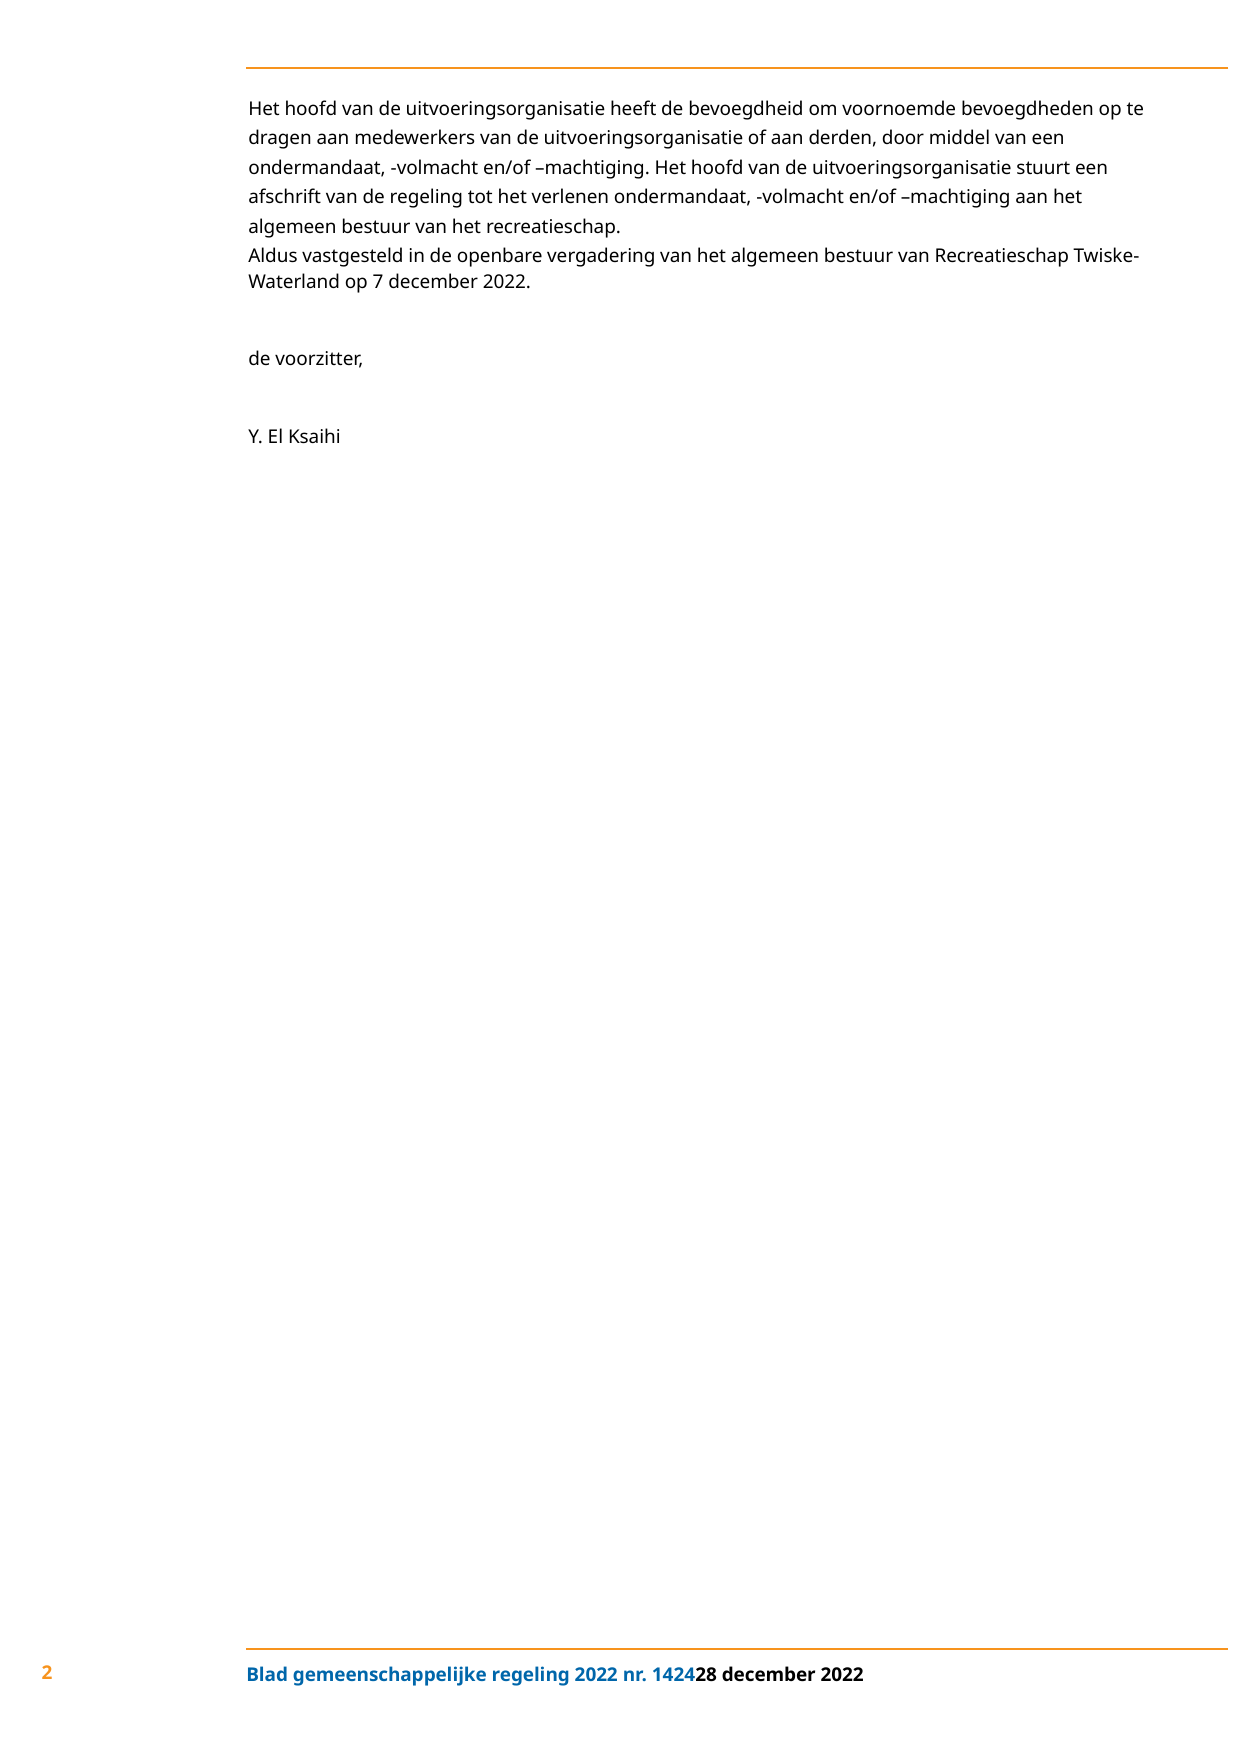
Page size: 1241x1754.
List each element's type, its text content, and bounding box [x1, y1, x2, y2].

text Y. El Ksaihi [248, 423, 1152, 448]
picture [41, 47, 231, 172]
text de voorzitter, [248, 346, 1152, 371]
text Het hoofd van de uitvoeringsorganisatie heeft de bevoegdheid om voornoemde bevoegdheden op te dragen aan medewerkers van de uitvoeringsorganisatie of aan derden, door middel van een ondermandaat, -volmacht en/of –machtiging. Het hoofd van de uitvoeringsorganisatie stuurt een afschrift van de regeling tot het verlenen ondermandaat, -volmacht en/of –machtiging aan het algemeen bestuur van het recreatieschap. [248, 95, 1152, 239]
text Aldus vastgesteld in de openbare vergadering van het algemeen bestuur van Recreatieschap Twiske-Waterland op 7 december 2022. [248, 243, 1152, 294]
